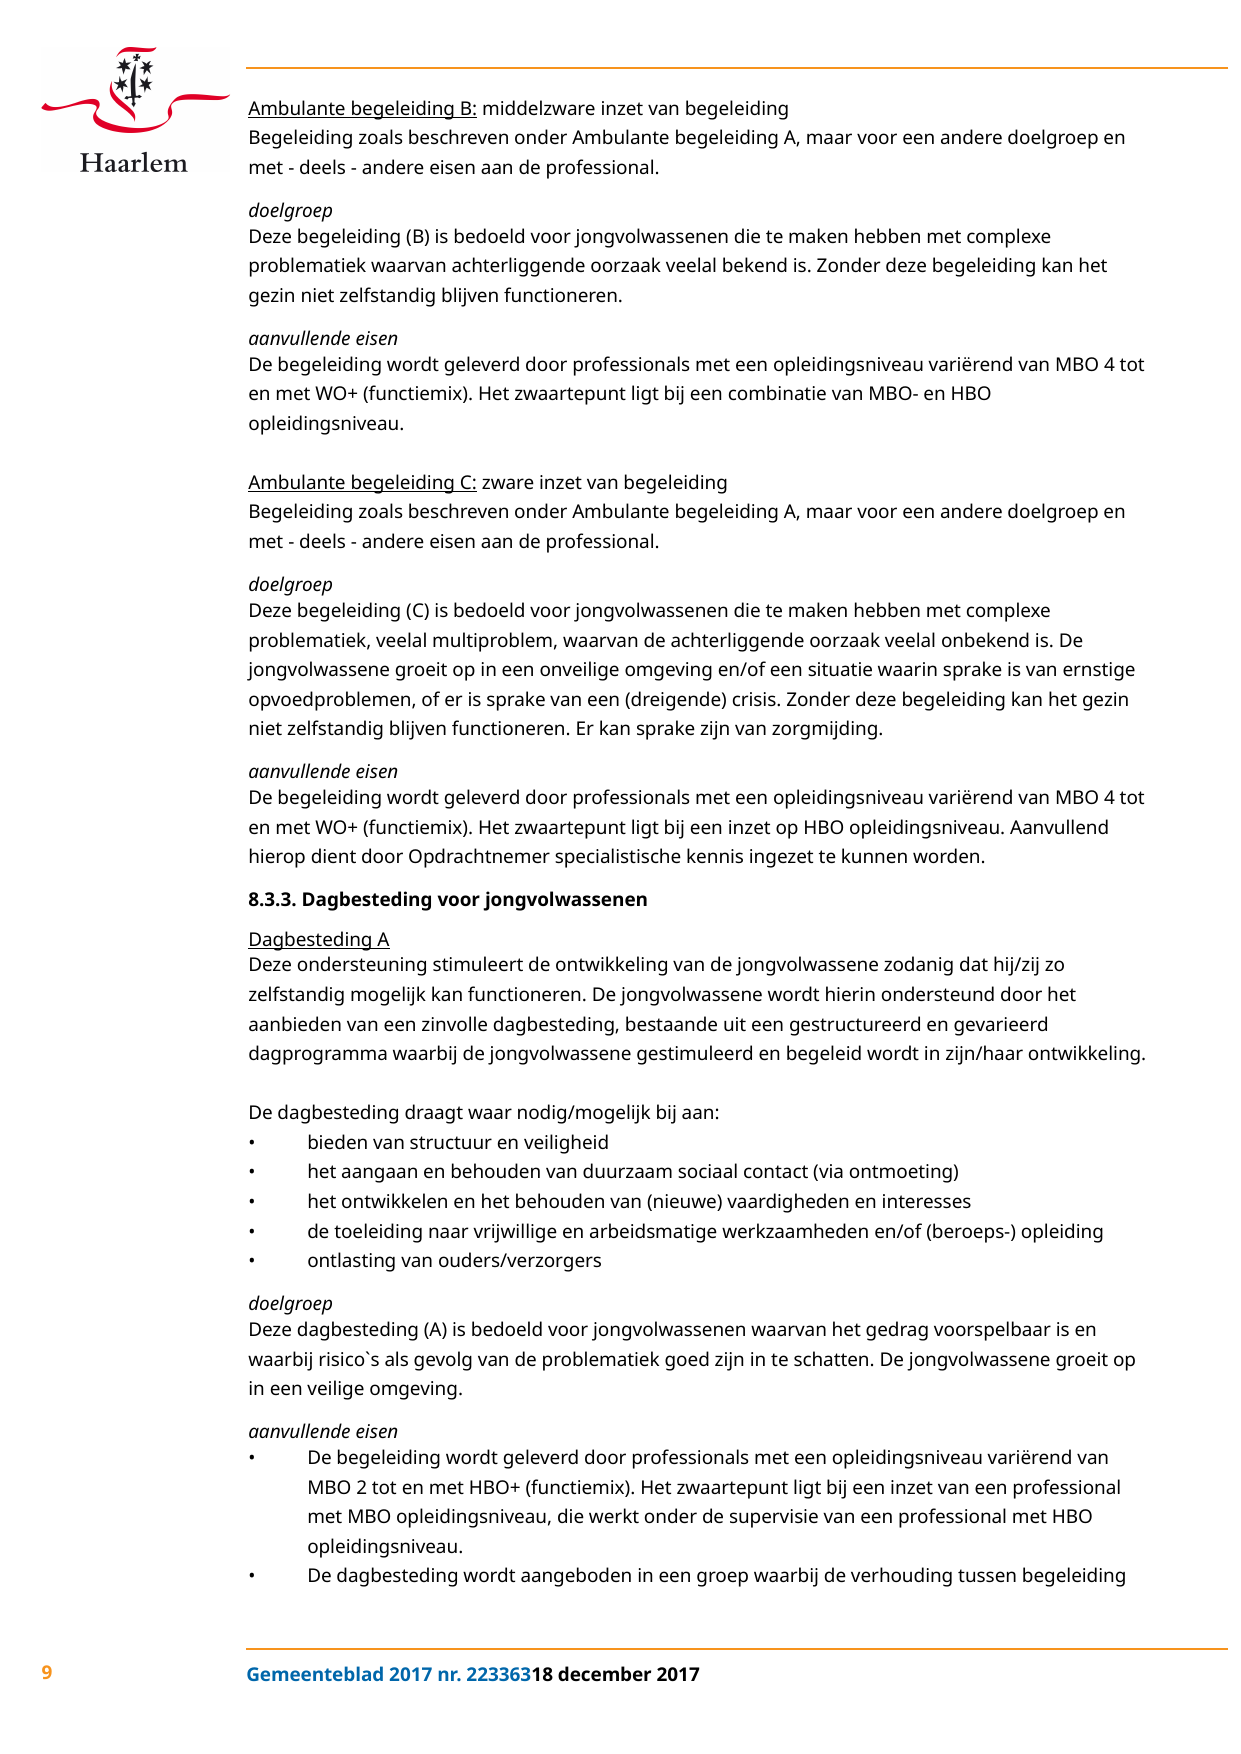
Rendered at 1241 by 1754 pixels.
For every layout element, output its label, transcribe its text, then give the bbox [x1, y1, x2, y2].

text Dagbesteding A [248, 926, 1152, 952]
list De begeleiding wordt geleverd door professionals met een opleidingsniveau variërend van MBO 2 tot en met HBO+ (functiemix). Het zwaartepunt ligt bij een inzet van een professional met MBO opleidingsniveau, die werkt onder de supervisie van een professional met HBO opleidingsniveau. [248, 1444, 1152, 1559]
text De begeleiding wordt geleverd door professionals met een opleidingsniveau variërend van MBO 4 tot en met WO+ (functiemix). Het zwaartepunt ligt bij een inzet op HBO opleidingsniveau. Aanvullend hierop dient door Opdrachtnemer specialistische kennis ingezet te kunnen worden. [248, 784, 1152, 869]
list ontlasting van ouders/verzorgers [248, 1247, 1152, 1273]
list bieden van structuur en veiligheid [248, 1129, 1152, 1155]
text Begeleiding zoals beschreven onder Ambulante begeleiding A, maar voor een andere doelgroep en met - deels - andere eisen aan de professional. [248, 499, 1152, 554]
text Deze ondersteuning stimuleert de ontwikkeling van de jongvolwassene zodanig dat hij/zij zo zelfstandig mogelijk kan functioneren. De jongvolwassene wordt hierin ondersteund door het aanbieden van een zinvolle dagbesteding, bestaande uit een gestructureerd en gevarieerd dagprogramma waarbij de jongvolwassene gestimuleerd en begeleid wordt in zijn/haar ontwikkeling. [248, 952, 1152, 1066]
text aanvullende eisen [248, 325, 1152, 351]
text Ambulante begeleiding B: middelzware inzet van begeleiding [248, 95, 1152, 121]
text Deze begeleiding (B) is bedoeld voor jongvolwassenen die te maken hebben met complexe problematiek waarvan achterliggende oorzaak veelal bekend is. Zonder deze begeleiding kan het gezin niet zelfstandig blijven functioneren. [248, 223, 1152, 308]
text aanvullende eisen [248, 759, 1152, 784]
list het ontwikkelen en het behouden van (nieuwe) vaardigheden en interesses [248, 1188, 1152, 1214]
list De dagbesteding wordt aangeboden in een groep waarbij de verhouding tussen begeleiding [248, 1563, 1152, 1588]
list de toeleiding naar vrijwillige en arbeidsmatige werkzaamheden en/of (beroeps-) opleiding [248, 1218, 1152, 1244]
picture [41, 47, 231, 172]
text doelgroep [248, 571, 1152, 597]
text aanvullende eisen [248, 1419, 1152, 1444]
text doelgroep [248, 1291, 1152, 1316]
text Deze begeleiding (C) is bedoeld voor jongvolwassenen die te maken hebben met complexe problematiek, veelal multiproblem, waarvan de achterliggende oorzaak veelal onbekend is. De jongvolwassene groeit op in een onveilige omgeving en/of een situatie waarin sprake is van ernstige opvoedproblemen, of er is sprake van een (dreigende) crisis. Zonder deze begeleiding kan het gezin niet zelfstandig blijven functioneren. Er kan sprake zijn van zorgmijding. [248, 597, 1152, 741]
text Deze dagbesteding (A) is bedoeld voor jongvolwassenen waarvan het gedrag voorspelbaar is en waarbij risico`s als gevolg van de problematiek goed zijn in te schatten. De jongvolwassene groeit op in een veilige omgeving. [248, 1316, 1152, 1401]
text doelgroep [248, 197, 1152, 223]
text 8.3.3. Dagbesteding voor jongvolwassenen [248, 887, 1152, 912]
list het aangaan en behouden van duurzaam sociaal contact (via ontmoeting) [248, 1159, 1152, 1184]
text Begeleiding zoals beschreven onder Ambulante begeleiding A, maar voor een andere doelgroep en met - deels - andere eisen aan de professional. [248, 124, 1152, 180]
text Ambulante begeleiding C: zware inzet van begeleiding [248, 469, 1152, 495]
text De dagbesteding draagt waar nodig/mogelijk bij aan: [248, 1099, 1152, 1125]
text De begeleiding wordt geleverd door professionals met een opleidingsniveau variërend van MBO 4 tot en met WO+ (functiemix). Het zwaartepunt ligt bij een combinatie van MBO- en HBO opleidingsniveau. [248, 351, 1152, 436]
